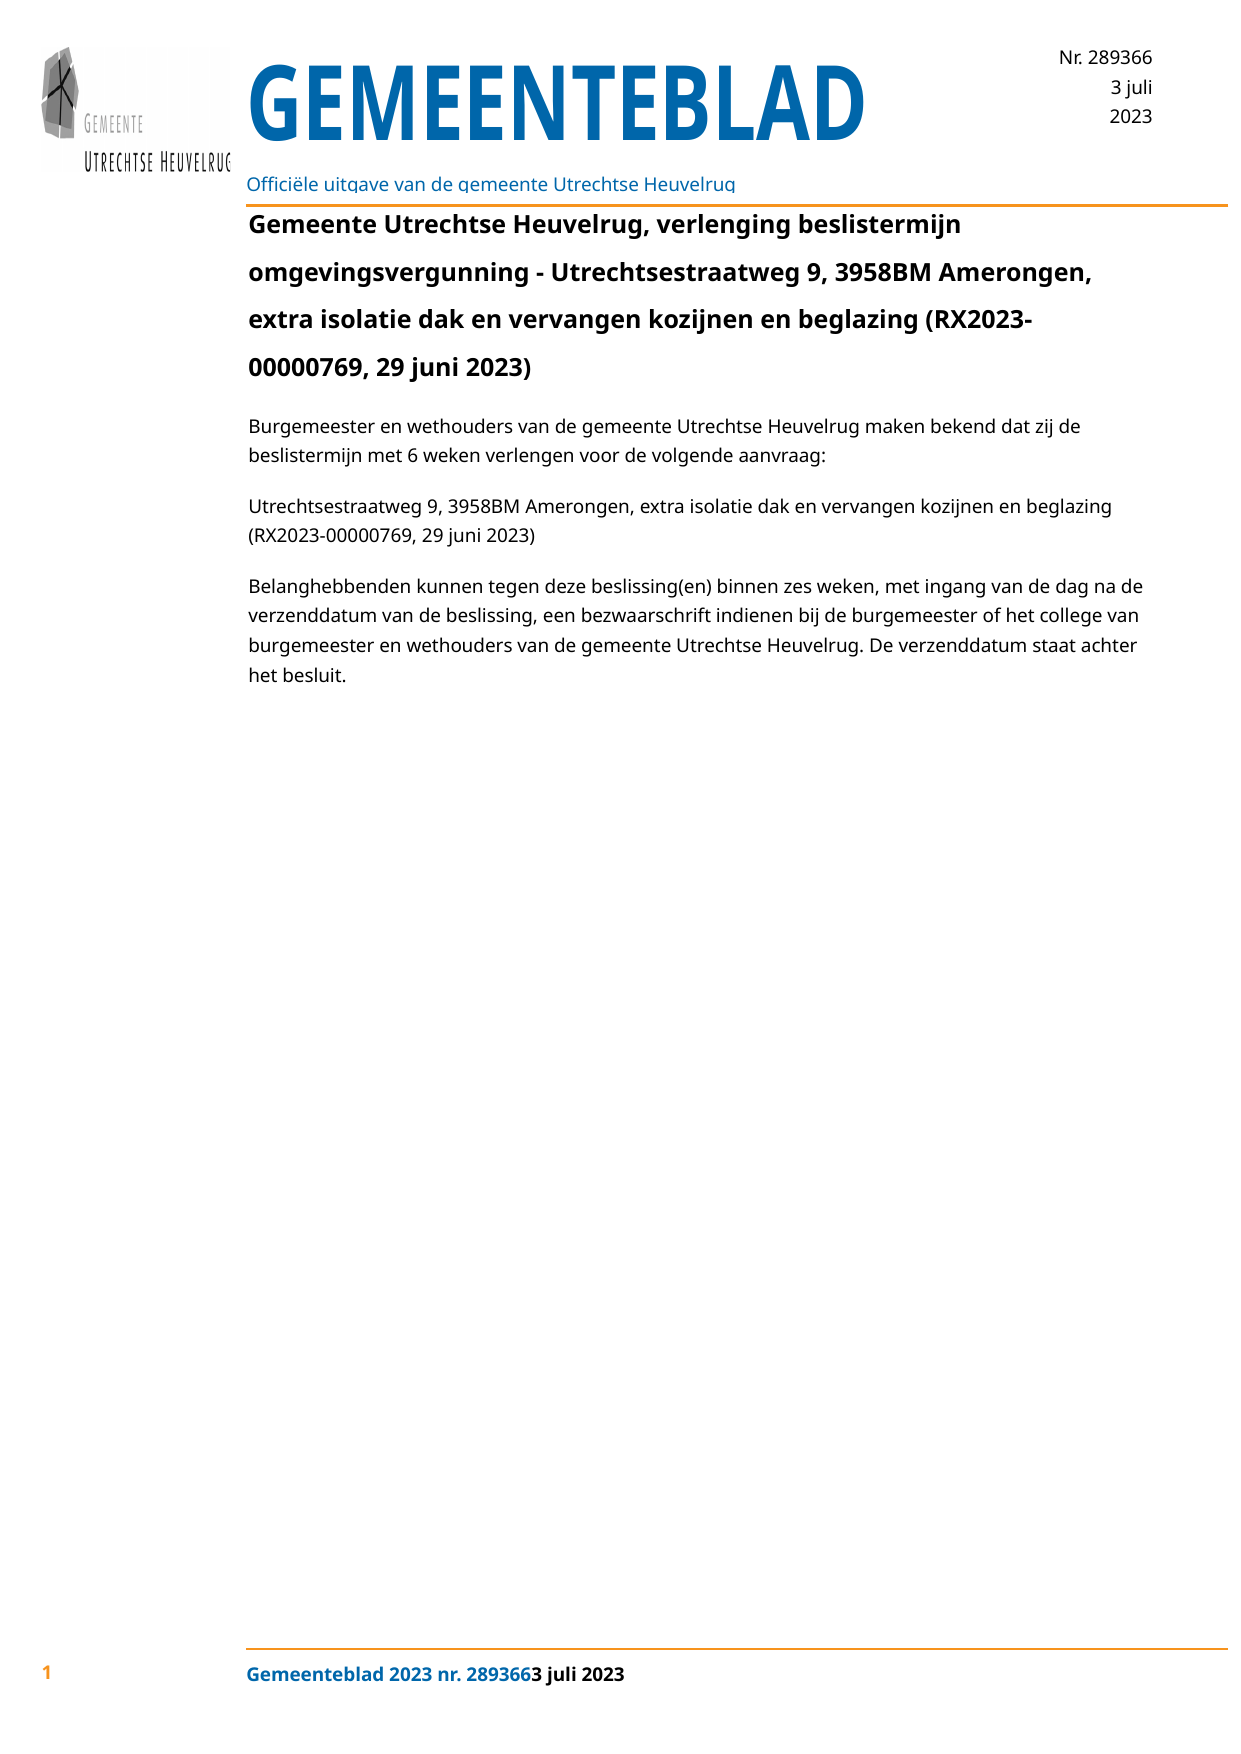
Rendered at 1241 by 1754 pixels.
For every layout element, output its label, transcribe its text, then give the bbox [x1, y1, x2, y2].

text Belanghebbenden kunnen tegen deze beslissing(en) binnen zes weken, met ingang van de dag na de verzenddatum van de beslissing, een bezwaarschrift indienen bij de burgemeester of het college van burgemeester en wethouders van de gemeente Utrechtse Heuvelrug. De verzenddatum staat achter het besluit. [248, 573, 1152, 688]
picture [41, 47, 231, 172]
text Utrechtsestraatweg 9, 3958BM Amerongen, extra isolatie dak en vervangen kozijnen en beglazing (RX2023-00000769, 29 juni 2023) [248, 493, 1152, 548]
text Burgemeester en wethouders van de gemeente Utrechtse Heuvelrug maken bekend dat zij de beslistermijn met 6 weken verlengen voor de volgende aanvraag: [248, 413, 1152, 468]
text Gemeente Utrechtse Heuvelrug, verlenging beslistermijn omgevingsvergunning - Utrechtsestraatweg 9, 3958BM Amerongen, extra isolatie dak en vervangen kozijnen en beglazing (RX2023-00000769, 29 juni 2023) [248, 207, 1152, 384]
